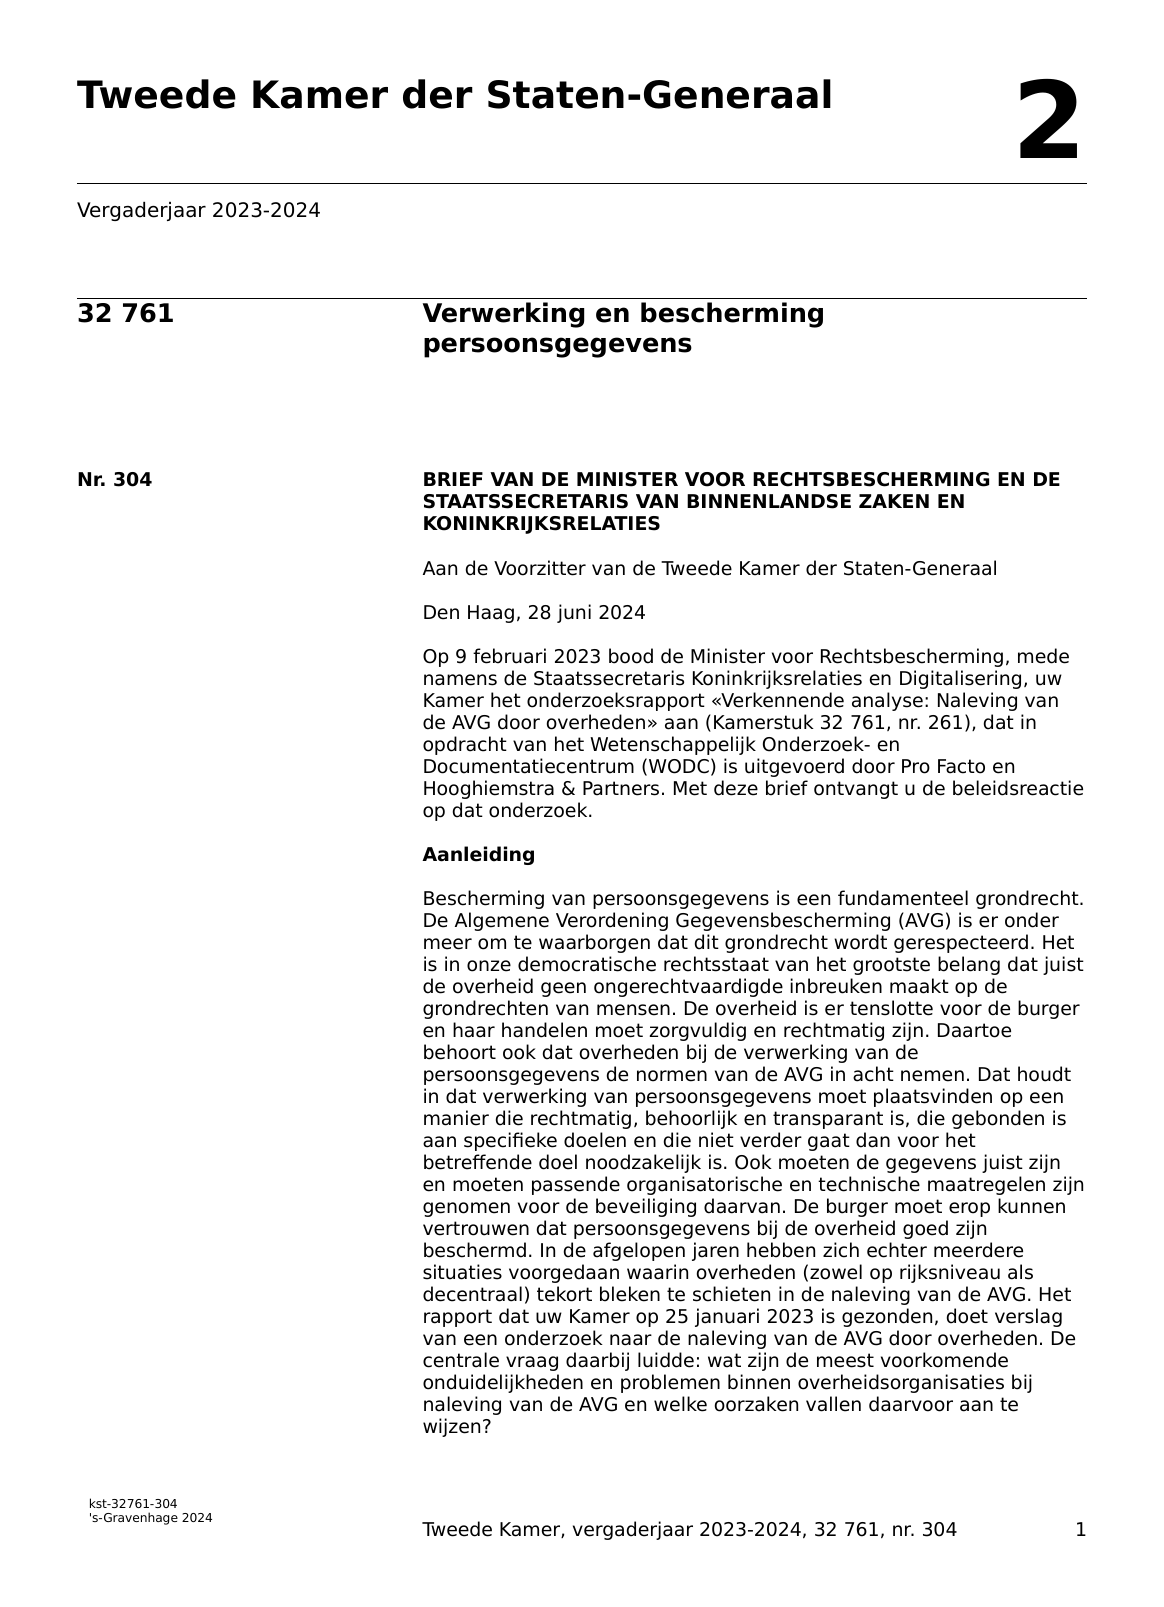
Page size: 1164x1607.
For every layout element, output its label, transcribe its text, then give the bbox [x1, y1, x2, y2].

table_header Tweede Kamer der Staten-Generaal [77, 59, 886, 183]
subtitle Aanleiding [422, 844, 1087, 866]
text Op 9 februari 2023 bood de Minister voor Rechtsbescherming, mede namens de Staatssecretaris Koninkrijksrelaties en Digitalisering, uw Kamer het onderzoeksrapport «Verkennende analyse: Naleving van de AVG door overheden» aan (Kamerstuk 32 761, nr. 261), dat in opdracht van het Wetenschappelijk Onderzoek- en Documentatiecentrum (WODC) is uitgevoerd door Pro Facto en Hooghiemstra & Partners. Met deze brief ontvangt u de beleidsreactie op dat onderzoek. [422, 646, 1087, 822]
subtitle 32 761 Verwerking en bescherming persoonsgegevens [77, 299, 1087, 358]
table_cell Vergaderjaar 2023-2024 [77, 184, 1087, 298]
table_header 2 [886, 59, 1087, 183]
subtitle Nr. 304 BRIEF VAN DE MINISTER VOOR RECHTSBESCHERMING EN DE STAATSSECRETARIS VAN BINNENLANDSE ZAKEN EN KONINKRIJKSRELATIES [77, 469, 1087, 535]
text 's-Gravenhage 2024 [88, 1511, 323, 1525]
text kst-32761-304 [88, 1497, 323, 1511]
text Bescherming van persoonsgegevens is een fundamenteel grondrecht. De Algemene Verordening Gegevensbescherming (AVG) is er onder meer om te waarborgen dat dit grondrecht wordt gerespecteerd. Het is in onze democratische rechtsstaat van het grootste belang dat juist de overheid geen ongerechtvaardigde inbreuken maakt op de grondrechten van mensen. De overheid is er tenslotte voor de burger en haar handelen moet zorgvuldig en rechtmatig zijn. Daartoe behoort ook dat overheden bij de verwerking van de persoonsgegevens de normen van de AVG in acht nemen. Dat houdt in dat verwerking van persoonsgegevens moet plaatsvinden op een manier die rechtmatig, behoorlijk en transparant is, die gebonden is aan specifieke doelen en die niet verder gaat dan voor het betreffende doel noodzakelijk is. Ook moeten de gegevens juist zijn en moeten passende organisatorische en technische maatregelen zijn genomen voor de beveiliging daarvan. De burger moet erop kunnen vertrouwen dat persoonsgegevens bij de overheid goed zijn beschermd. In de afgelopen jaren hebben zich echter meerdere situaties voorgedaan waarin overheden (zowel op rijksniveau als decentraal) tekort bleken te schieten in de naleving van de AVG. Het rapport dat uw Kamer op 25 januari 2023 is gezonden, doet verslag van een onderzoek naar de naleving van de AVG door overheden. De centrale vraag daarbij luidde: wat zijn de meest voorkomende onduidelijkheden en problemen binnen overheidsorganisaties bij naleving van de AVG en welke oorzaken vallen daarvoor aan te wijzen? [422, 888, 1087, 1437]
text Den Haag, 28 juni 2024 [422, 602, 1087, 624]
text Aan de Voorzitter van de Tweede Kamer der Staten-Generaal [422, 557, 1087, 579]
